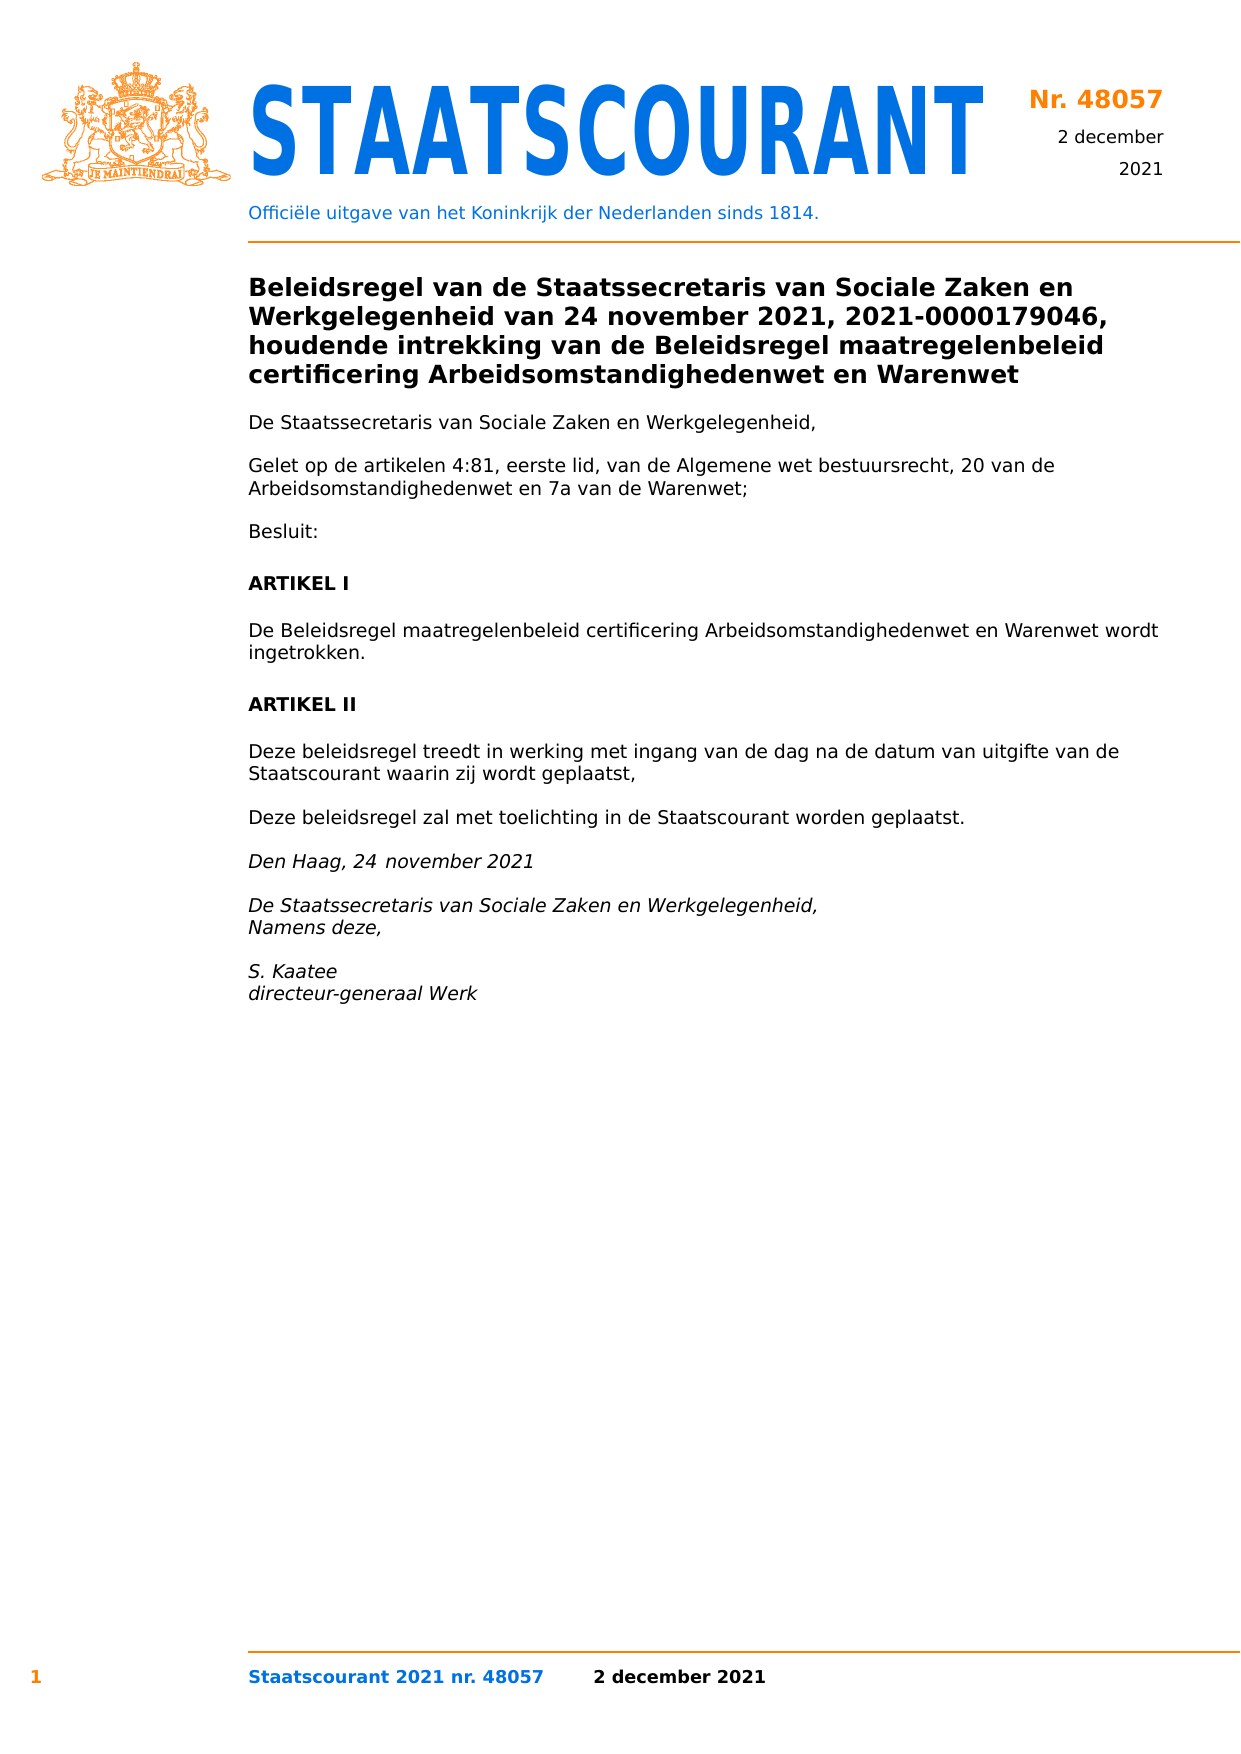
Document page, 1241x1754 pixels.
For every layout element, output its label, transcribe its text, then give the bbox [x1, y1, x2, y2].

text De Staatssecretaris van Sociale Zaken en Werkgelegenheid, [248, 412, 1163, 433]
text Deze beleidsregel zal met toelichting in de Staatscourant worden geplaatst. [248, 807, 1163, 829]
subtitle Beleidsregel van de Staatssecretaris van Sociale Zaken en Werkgelegenheid van 24 november 2021, 2021-0000179046, houdende intrekking van de Beleidsregel maatregelenbeleid certificering Arbeidsomstandighedenwet en Warenwet [248, 273, 1163, 390]
table_cell 2021 [998, 153, 1240, 203]
text Deze beleidsregel treedt in werking met ingang van de dag na de datum van uitgifte van de Staatscourant waarin zij wordt geplaatst, [248, 741, 1163, 785]
table_cell 2 december [998, 121, 1240, 153]
subtitle ARTIKEL I [248, 573, 1163, 595]
text Den Haag, 24 november 2021 [248, 851, 1163, 873]
picture [41, 62, 231, 186]
table_header Nr. 48057 [998, 62, 1240, 121]
text Besluit: [248, 521, 1163, 543]
subtitle ARTIKEL II [248, 694, 1163, 716]
table_cell Officiële uitgave van het Koninkrijk der Nederlanden sinds 1814. [248, 203, 1240, 241]
text De Beleidsregel maatregelenbeleid certificering Arbeidsomstandighedenwet en Warenwet wordt ingetrokken. [248, 620, 1163, 664]
table_header [25, 62, 248, 241]
table_header STAATSCOURANT [248, 62, 998, 203]
text Gelet op de artikelen 4:81, eerste lid, van de Algemene wet bestuursrecht, 20 van de Arbeidsomstandighedenwet en 7a van de Warenwet; [248, 455, 1163, 499]
text De Staatssecretaris van Sociale Zaken en Werkgelegenheid, Namens deze, S. Kaatee directeur-generaal Werk [248, 895, 1163, 1004]
